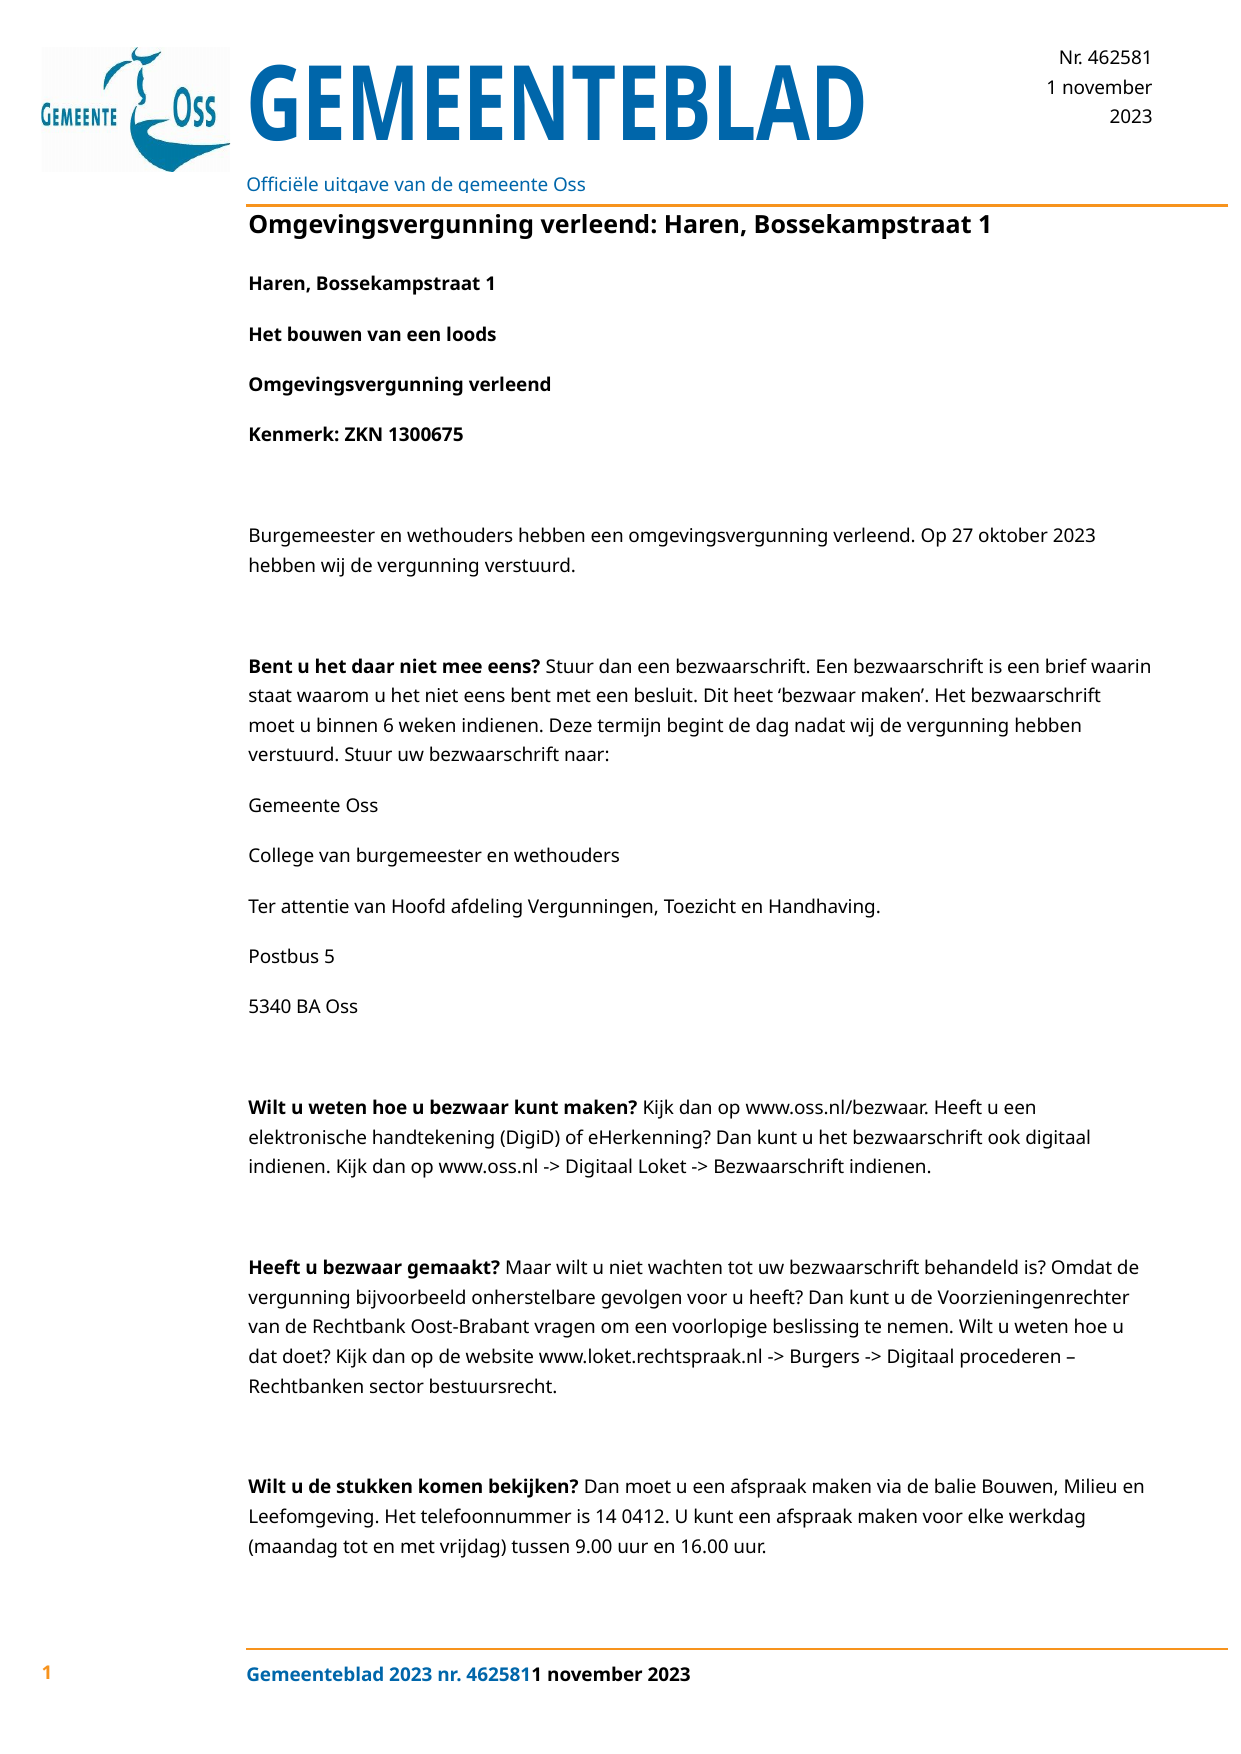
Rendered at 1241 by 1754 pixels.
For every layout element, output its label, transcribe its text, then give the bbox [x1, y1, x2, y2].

picture [41, 47, 231, 172]
text Kenmerk: ZKN 1300675 [248, 422, 1152, 447]
text Gemeente Oss [248, 792, 1152, 818]
text Wilt u weten hoe u bezwaar kunt maken? Kijk dan op www.oss.nl/bezwaar. Heeft u een elektronische handtekening (DigiD) of eHerkenning? Dan kunt u het bezwaarschrift ook digitaal indienen. Kijk dan op www.oss.nl -> Digitaal Loket -> Bezwaarschrift indienen. [248, 1094, 1152, 1179]
text Het bouwen van een loods [248, 321, 1152, 346]
text Omgevingsvergunning verleend: Haren, Bossekampstraat 1 [248, 207, 1152, 241]
text 5340 BA Oss [248, 994, 1152, 1019]
text Haren, Bossekampstraat 1 [248, 270, 1152, 296]
text College van burgemeester en wethouders [248, 842, 1152, 868]
text Heeft u bezwaar gemaakt? Maar wilt u niet wachten tot uw bezwaarschrift behandeld is? Omdat de vergunning bijvoorbeeld onherstelbare gevolgen voor u heeft? Dan kunt u de Voorzieningenrechter van de Rechtbank Oost-Brabant vragen om een voorlopige beslissing te nemen. Wilt u weten hoe u dat doet? Kijk dan op de website www.loket.rechtspraak.nl -> Burgers -> Digitaal procederen – Rechtbanken sector bestuursrecht. [248, 1254, 1152, 1398]
text Burgemeester en wethouders hebben een omgevingsvergunning verleend. Op 27 oktober 2023 hebben wij de vergunning verstuurd. [248, 522, 1152, 578]
text Ter attentie van Hoofd afdeling Vergunningen, Toezicht en Handhaving. [248, 893, 1152, 918]
text Bent u het daar niet mee eens? Stuur dan een bezwaarschrift. Een bezwaarschrift is een brief waarin staat waarom u het niet eens bent met een besluit. Dit heet ‘bezwaar maken’. Het bezwaarschrift moet u binnen 6 weken indienen. Deze termijn begint de dag nadat wij de vergunning hebben verstuurd. Stuur uw bezwaarschrift naar: [248, 653, 1152, 767]
text Wilt u de stukken komen bekijken? Dan moet u een afspraak maken via de balie Bouwen, Milieu en Leefomgeving. Het telefoonnummer is 14 0412. U kunt een afspraak maken voor elke werkdag (maandag tot en met vrijdag) tussen 9.00 uur en 16.00 uur. [248, 1474, 1152, 1558]
text Postbus 5 [248, 943, 1152, 969]
text Omgevingsvergunning verleend [248, 371, 1152, 397]
